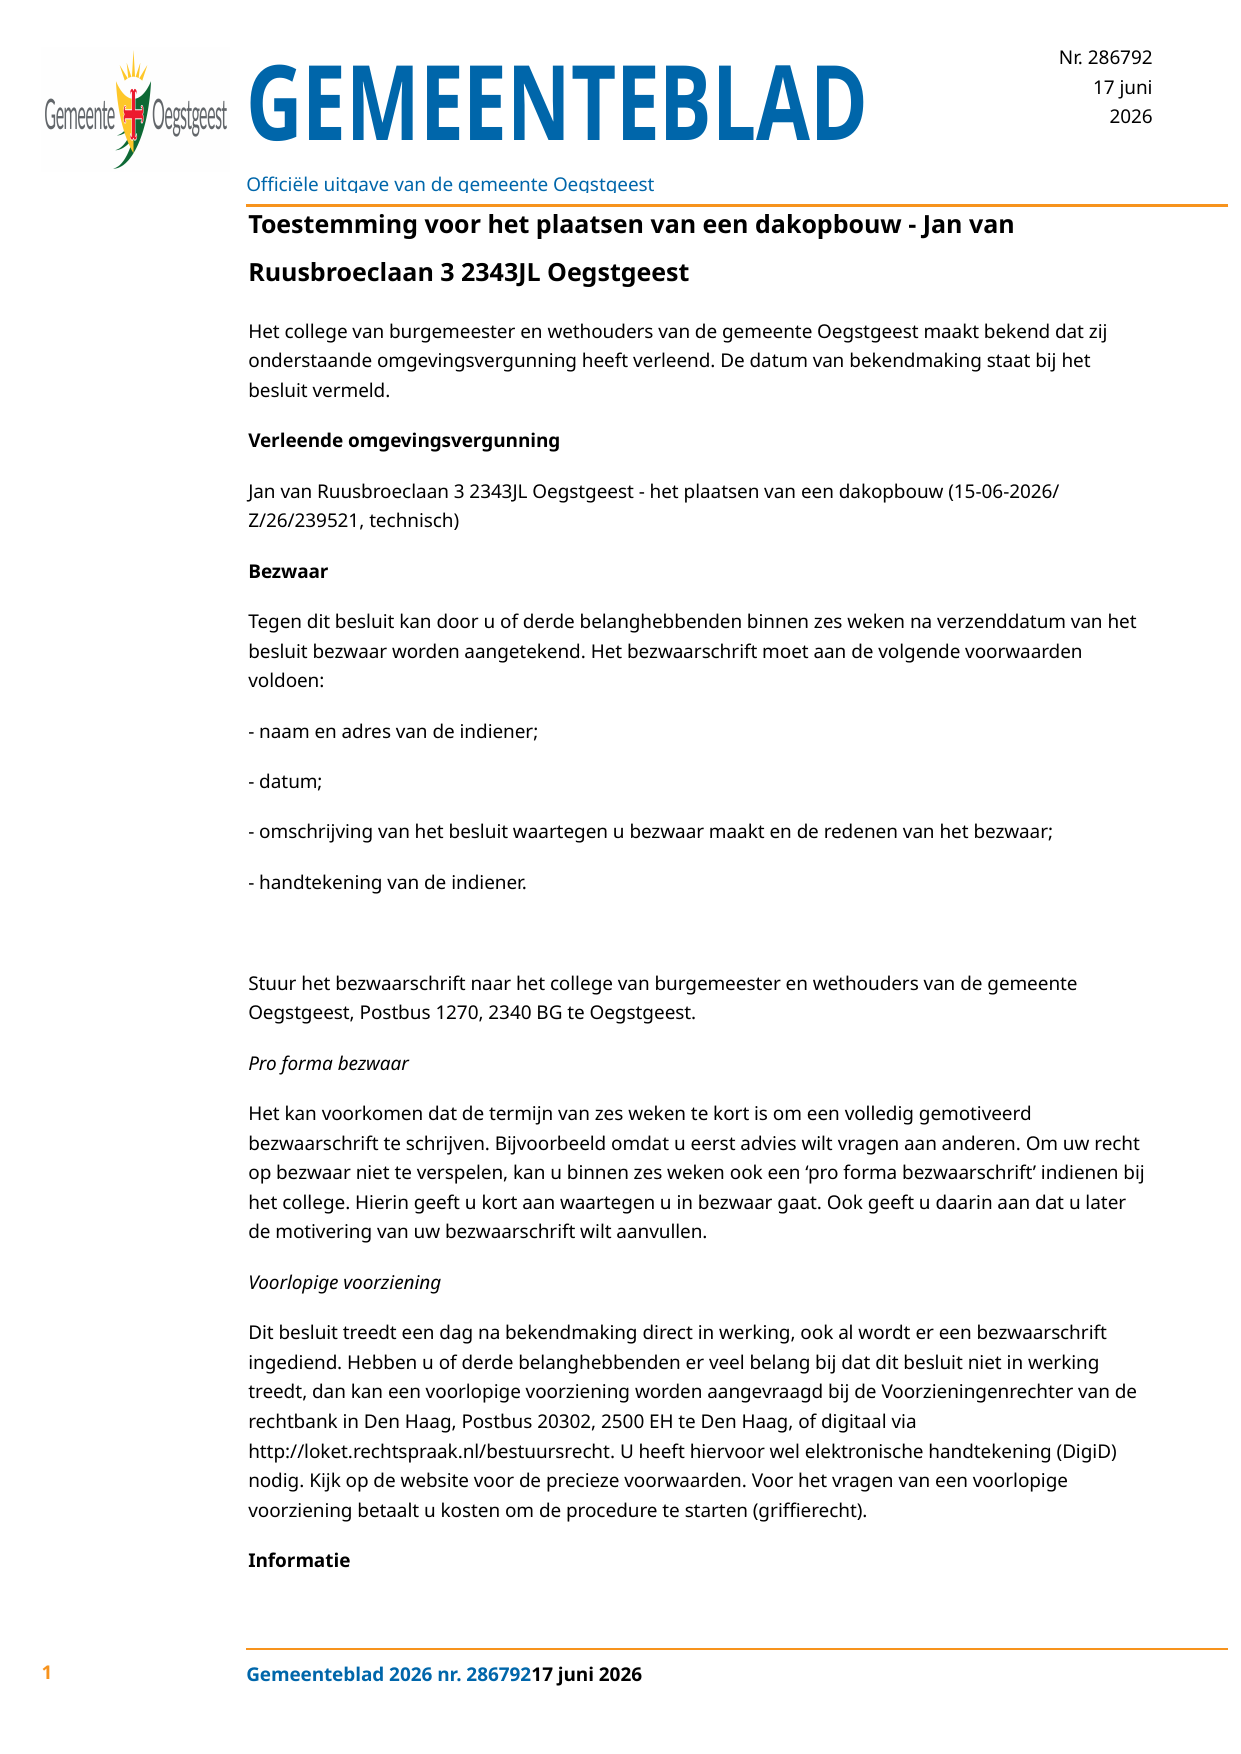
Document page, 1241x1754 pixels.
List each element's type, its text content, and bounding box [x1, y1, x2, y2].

text - naam en adres van de indiener; [248, 718, 1152, 744]
text Stuur het bezwaarschrift naar het college van burgemeester en wethouders van de gemeente Oegstgeest, Postbus 1270, 2340 BG te Oegstgeest. [248, 970, 1152, 1025]
text Pro forma bezwaar [248, 1050, 1152, 1076]
text Voorlopige voorziening [248, 1269, 1152, 1295]
text Dit besluit treedt een dag na bekendmaking direct in werking, ook al wordt er een bezwaarschrift ingediend. Hebben u of derde belanghebbenden er veel belang bij dat dit besluit niet in werking treedt, dan kan een voorlopige voorziening worden aangevraagd bij de Voorzieningenrechter van de rechtbank in Den Haag, Postbus 20302, 2500 EH te Den Haag, of digitaal via http://loket.rechtspraak.nl/bestuursrecht. U heeft hiervoor wel elektronische handtekening (DigiD) nodig. Kijk op de website voor de precieze voorwaarden. Voor het vragen van een voorlopige voorziening betaalt u kosten om de procedure te starten (griffierecht). [248, 1319, 1152, 1523]
text - datum; [248, 768, 1152, 794]
text Het kan voorkomen dat de termijn van zes weken te kort is om een volledig gemotiveerd bezwaarschrift te schrijven. Bijvoorbeeld omdat u eerst advies wilt vragen aan anderen. Om uw recht op bezwaar niet te verspelen, kan u binnen zes weken ook een ‘pro forma bezwaarschrift’ indienen bij het college. Hierin geeft u kort aan waartegen u in bezwaar gaat. Ook geeft u daarin aan dat u later de motivering van uw bezwaarschrift wilt aanvullen. [248, 1100, 1152, 1244]
picture [41, 47, 231, 172]
text Bezwaar [248, 558, 1152, 584]
text Het college van burgemeester en wethouders van de gemeente Oegstgeest maakt bekend dat zij onderstaande omgevingsvergunning heeft verleend. De datum van bekendmaking staat bij het besluit vermeld. [248, 318, 1152, 403]
text - handtekening van de indiener. [248, 869, 1152, 895]
text Verleende omgevingsvergunning [248, 427, 1152, 453]
text - omschrijving van het besluit waartegen u bezwaar maakt en de redenen van het bezwaar; [248, 819, 1152, 844]
text Tegen dit besluit kan door u of derde belanghebbenden binnen zes weken na verzenddatum van het besluit bezwaar worden aangetekend. Het bezwaarschrift moet aan de volgende voorwaarden voldoen: [248, 608, 1152, 693]
text Informatie [248, 1547, 1152, 1573]
text Toestemming voor het plaatsen van een dakopbouw - Jan van Ruusbroeclaan 3 2343JL Oegstgeest [248, 207, 1152, 288]
text Jan van Ruusbroeclaan 3 2343JL Oegstgeest - het plaatsen van een dakopbouw (15-06-2026/ Z/26/239521, technisch) [248, 478, 1152, 533]
